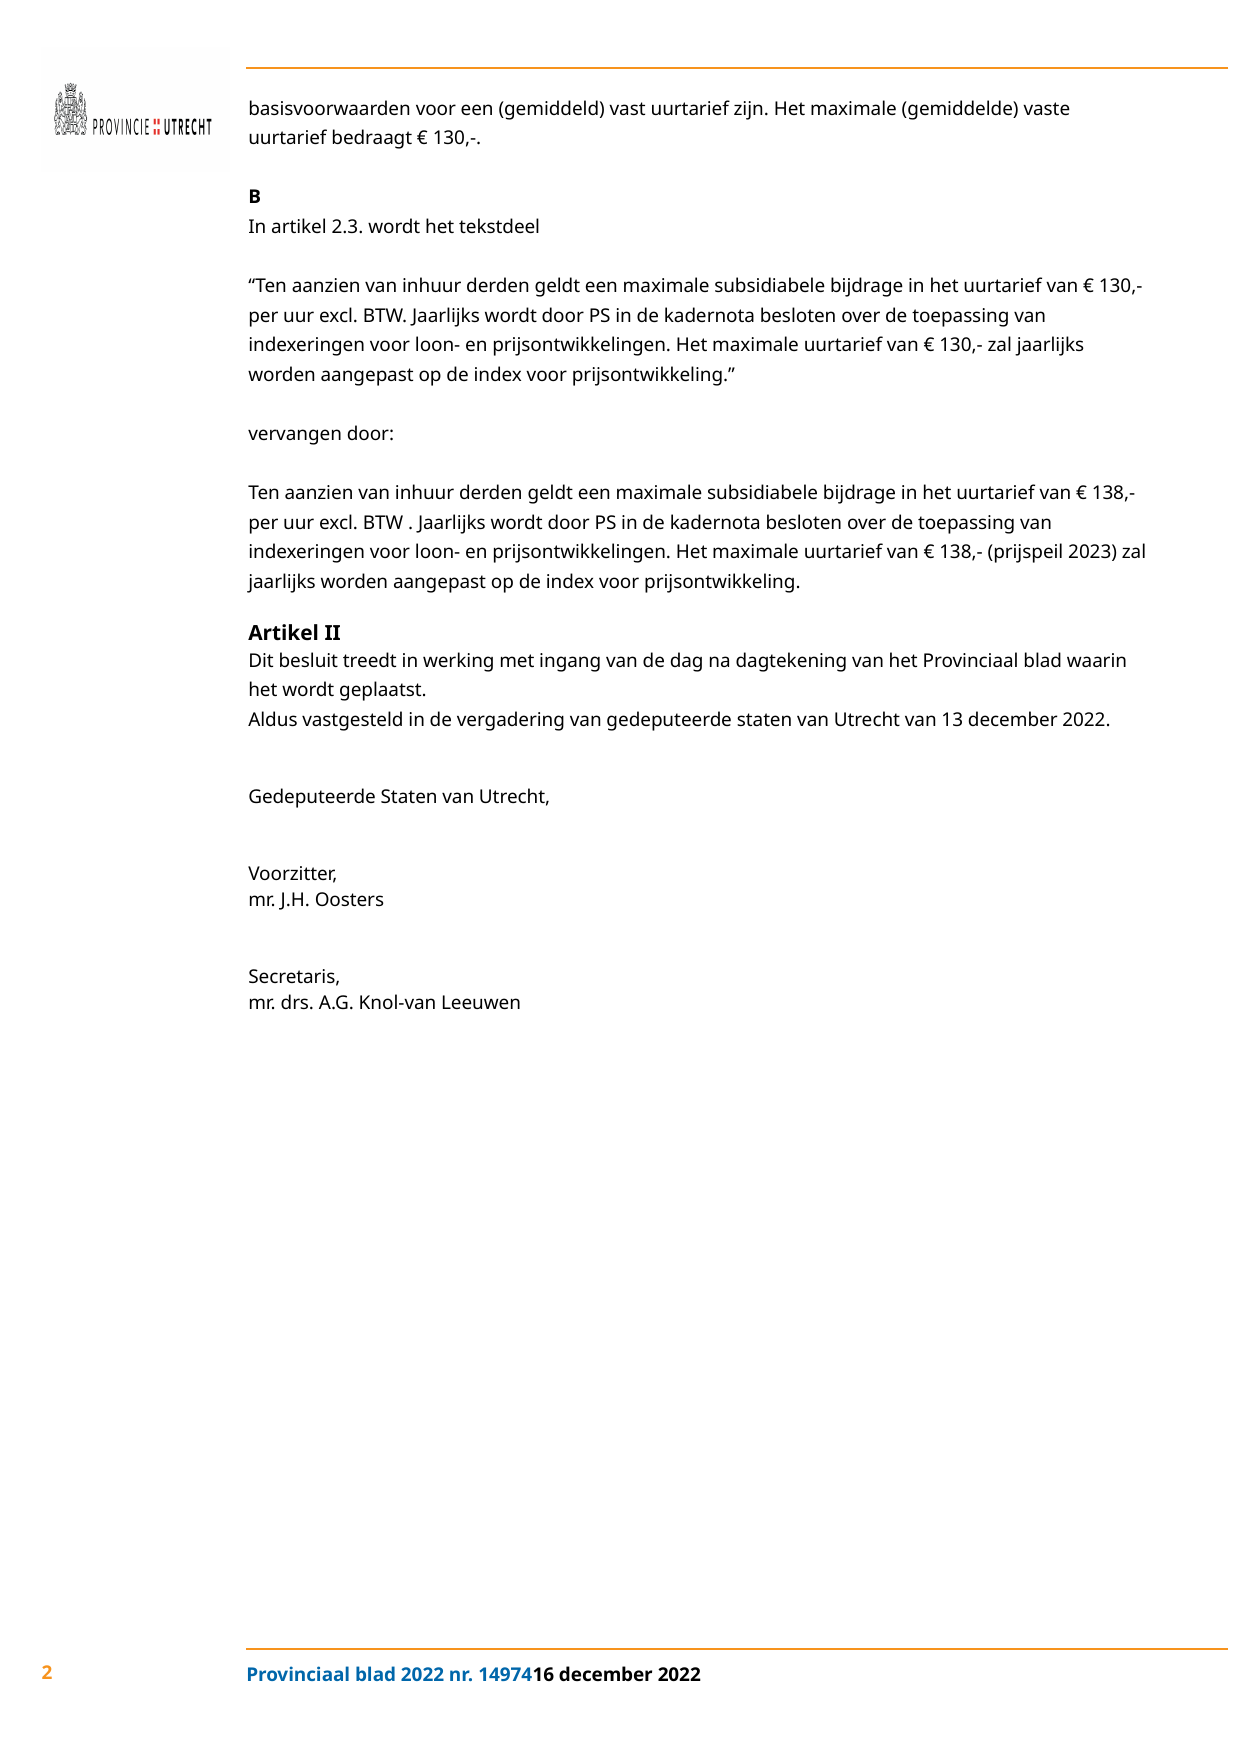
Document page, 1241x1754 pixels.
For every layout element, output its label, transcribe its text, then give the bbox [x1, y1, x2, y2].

text Aldus vastgesteld in de vergadering van gedeputeerde staten van Utrecht van 13 december 2022. [248, 706, 1152, 732]
text Dit besluit treedt in werking met ingang van de dag na dagtekening van het Provinciaal blad waarin het wordt geplaatst. [248, 647, 1152, 702]
text Gedeputeerde Staten van Utrecht, [248, 783, 1152, 809]
text Artikel II [248, 618, 1152, 647]
text Ten aanzien van inhuur derden geldt een maximale subsidiabele bijdrage in het uurtarief van € 138,- per uur excl. BTW . Jaarlijks wordt door PS in de kadernota besloten over de toepassing van indexeringen voor loon- en prijsontwikkelingen. Het maximale uurtarief van € 138,- (prijspeil 2023) zal jaarlijks worden aangepast op de index voor prijsontwikkeling. [248, 479, 1152, 594]
text In artikel 2.3. wordt het tekstdeel [248, 213, 1152, 239]
text Voorzitter, [248, 861, 1152, 886]
text basisvoorwaarden voor een (gemiddeld) vast uurtarief zijn. Het maximale (gemiddelde) vaste uurtarief bedraagt € 130,-. [248, 95, 1152, 150]
text B [248, 183, 1152, 209]
picture [41, 47, 231, 172]
text mr. J.H. Oosters [248, 886, 1152, 912]
text vervangen door: [248, 420, 1152, 446]
text “Ten aanzien van inhuur derden geldt een maximale subsidiabele bijdrage in het uurtarief van € 130,- per uur excl. BTW. Jaarlijks wordt door PS in de kadernota besloten over de toepassing van indexeringen voor loon- en prijsontwikkelingen. Het maximale uurtarief van € 130,- zal jaarlijks worden aangepast op de index voor prijsontwikkeling.” [248, 272, 1152, 387]
text Secretaris, [248, 963, 1152, 989]
text mr. drs. A.G. Knol-van Leeuwen [248, 989, 1152, 1015]
